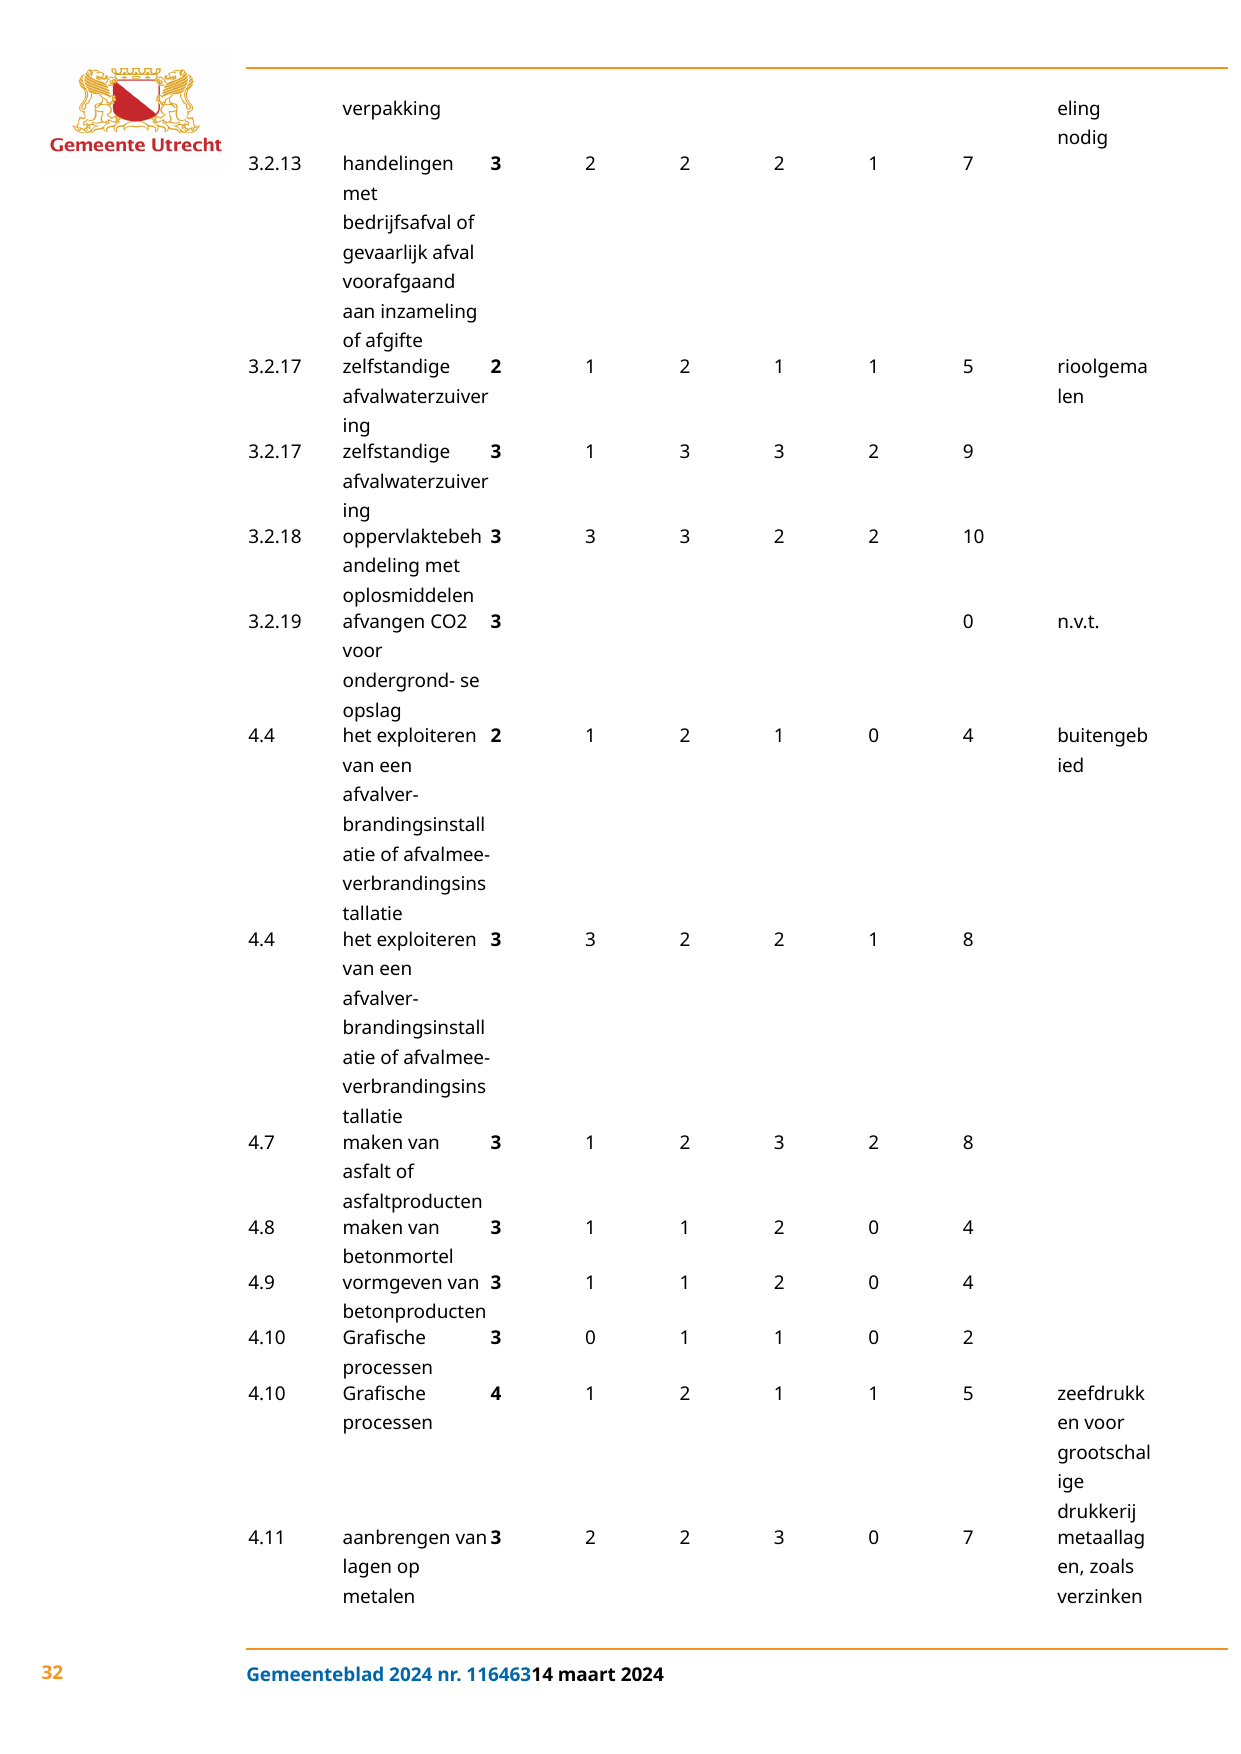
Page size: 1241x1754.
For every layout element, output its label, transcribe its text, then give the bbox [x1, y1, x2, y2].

table_cell 2 [679, 1524, 774, 1609]
table_cell 2 [679, 926, 774, 1129]
table_cell n.v.t. [1057, 608, 1152, 722]
table_cell 1 [679, 1269, 774, 1324]
table_cell 1 [585, 723, 679, 926]
table_cell 3 [490, 438, 585, 523]
table_cell 2 [679, 1129, 774, 1214]
table_cell metaallagen, zoals verzinken [1057, 1524, 1152, 1609]
table_cell 2 [963, 1325, 1057, 1380]
table_cell [1057, 150, 1152, 353]
table_cell [248, 95, 342, 150]
table_cell Grafische processen [343, 1380, 490, 1524]
table_cell 1 [868, 1380, 963, 1524]
table_cell 1 [679, 1325, 774, 1380]
table_cell [774, 95, 868, 150]
table_cell 3 [585, 926, 679, 1129]
table_cell aanbrengen van lagen op metalen [343, 1524, 490, 1609]
table_cell 3 [585, 523, 679, 608]
table_cell 3 [490, 150, 585, 353]
table_cell 3.2.17 [248, 353, 342, 438]
table_cell rioolgemalen [1057, 353, 1152, 438]
table_cell [490, 95, 585, 150]
table_cell 4.11 [248, 1524, 342, 1609]
table_cell 1 [868, 150, 963, 353]
table_cell [1057, 1129, 1152, 1214]
table_cell 7 [963, 150, 1057, 353]
table_cell 4.4 [248, 723, 342, 926]
table_cell het exploiteren van een afvalver- brandingsinstallatie of afvalmee-verbrandingsinstallatie [343, 926, 490, 1129]
table_cell 3 [490, 1524, 585, 1609]
table_cell 1 [585, 353, 679, 438]
table_cell zeefdrukken voor grootschalige drukkerij [1057, 1380, 1152, 1524]
table_cell 4.10 [248, 1380, 342, 1524]
table_cell 0 [585, 1325, 679, 1380]
table_cell 3.2.17 [248, 438, 342, 523]
table_cell 0 [868, 1269, 963, 1324]
table_cell 3 [774, 438, 868, 523]
table_cell 3 [490, 523, 585, 608]
table_cell 3 [490, 1129, 585, 1214]
table_cell maken van asfalt of asfaltproducten [343, 1129, 490, 1214]
table_cell 0 [868, 1214, 963, 1269]
table_cell 0 [963, 608, 1057, 722]
table_cell buitengebied [1057, 723, 1152, 926]
table_cell zelfstandige afvalwaterzuivering [343, 353, 490, 438]
table_cell 5 [963, 1380, 1057, 1524]
table_cell 4 [963, 1269, 1057, 1324]
table_cell 3.2.13 [248, 150, 342, 353]
table_cell [963, 95, 1057, 150]
table_cell het exploiteren van een afvalver- brandingsinstallatie of afvalmee-verbrandingsinstallatie [343, 723, 490, 926]
table_cell 7 [963, 1524, 1057, 1609]
table_cell 3.2.18 [248, 523, 342, 608]
table_cell 3 [679, 438, 774, 523]
table_cell [868, 608, 963, 722]
table_cell vormgeven van betonproducten [343, 1269, 490, 1324]
table_cell 1 [585, 1269, 679, 1324]
table_cell 0 [868, 1524, 963, 1609]
table_cell 2 [679, 723, 774, 926]
table_cell 1 [774, 1380, 868, 1524]
table_cell 3 [490, 608, 585, 722]
table_cell 1 [585, 438, 679, 523]
table_cell 0 [868, 1325, 963, 1380]
table_cell 8 [963, 926, 1057, 1129]
table_cell [585, 608, 679, 722]
table_cell Grafische processen [343, 1325, 490, 1380]
table_cell 2 [868, 1129, 963, 1214]
picture [41, 47, 231, 172]
table_cell 2 [679, 150, 774, 353]
table_cell 8 [963, 1129, 1057, 1214]
table_cell maken van betonmortel [343, 1214, 490, 1269]
table_cell 1 [774, 353, 868, 438]
table_cell oppervlaktebehandeling met oplosmiddelen [343, 523, 490, 608]
table_cell 1 [585, 1214, 679, 1269]
table_cell 4 [963, 1214, 1057, 1269]
table_cell handelingen met bedrijfsafval of gevaarlijk afval voorafgaand aan inzameling of afgifte [343, 150, 490, 353]
table_cell 3 [490, 1269, 585, 1324]
table_cell 3 [490, 1325, 585, 1380]
table_cell 3 [679, 523, 774, 608]
table_cell 4 [963, 723, 1057, 926]
table_cell 2 [774, 1269, 868, 1324]
table_cell [1057, 438, 1152, 523]
table_cell 3 [490, 1214, 585, 1269]
table_cell 4.9 [248, 1269, 342, 1324]
table_cell eling nodig [1057, 95, 1152, 150]
table_cell 1 [774, 1325, 868, 1380]
table_cell [585, 95, 679, 150]
table_cell 1 [868, 926, 963, 1129]
table_cell 2 [585, 1524, 679, 1609]
table_cell 2 [679, 1380, 774, 1524]
table_cell 9 [963, 438, 1057, 523]
table_cell [774, 608, 868, 722]
table_cell 5 [963, 353, 1057, 438]
table_cell 1 [585, 1129, 679, 1214]
table_cell 2 [490, 723, 585, 926]
table_cell 2 [679, 353, 774, 438]
table_cell 10 [963, 523, 1057, 608]
table_cell 4 [490, 1380, 585, 1524]
table_cell [1057, 1214, 1152, 1269]
table_cell 2 [774, 1214, 868, 1269]
table_cell 3.2.19 [248, 608, 342, 722]
table_cell 1 [868, 353, 963, 438]
table_cell [679, 608, 774, 722]
table_cell 3 [490, 926, 585, 1129]
table_cell 2 [774, 150, 868, 353]
table_cell 3 [774, 1129, 868, 1214]
table_cell 0 [868, 723, 963, 926]
table_cell 2 [585, 150, 679, 353]
table_cell 2 [868, 523, 963, 608]
table_cell [1057, 1325, 1152, 1380]
table_cell [868, 95, 963, 150]
table_cell 2 [774, 926, 868, 1129]
table_cell 2 [774, 523, 868, 608]
table_cell verpakking [343, 95, 490, 150]
table_cell 4.10 [248, 1325, 342, 1380]
table_cell [1057, 523, 1152, 608]
table_cell 3 [774, 1524, 868, 1609]
table_cell afvangen CO2 voor ondergrond- se opslag [343, 608, 490, 722]
table_cell [679, 95, 774, 150]
table_cell 2 [490, 353, 585, 438]
table_cell zelfstandige afvalwaterzuivering [343, 438, 490, 523]
table_cell [1057, 1269, 1152, 1324]
table_cell 1 [774, 723, 868, 926]
table_cell 4.8 [248, 1214, 342, 1269]
table_cell 2 [868, 438, 963, 523]
table_cell [1057, 926, 1152, 1129]
table_cell 4.4 [248, 926, 342, 1129]
table_cell 4.7 [248, 1129, 342, 1214]
table_cell 1 [679, 1214, 774, 1269]
table_cell 1 [585, 1380, 679, 1524]
